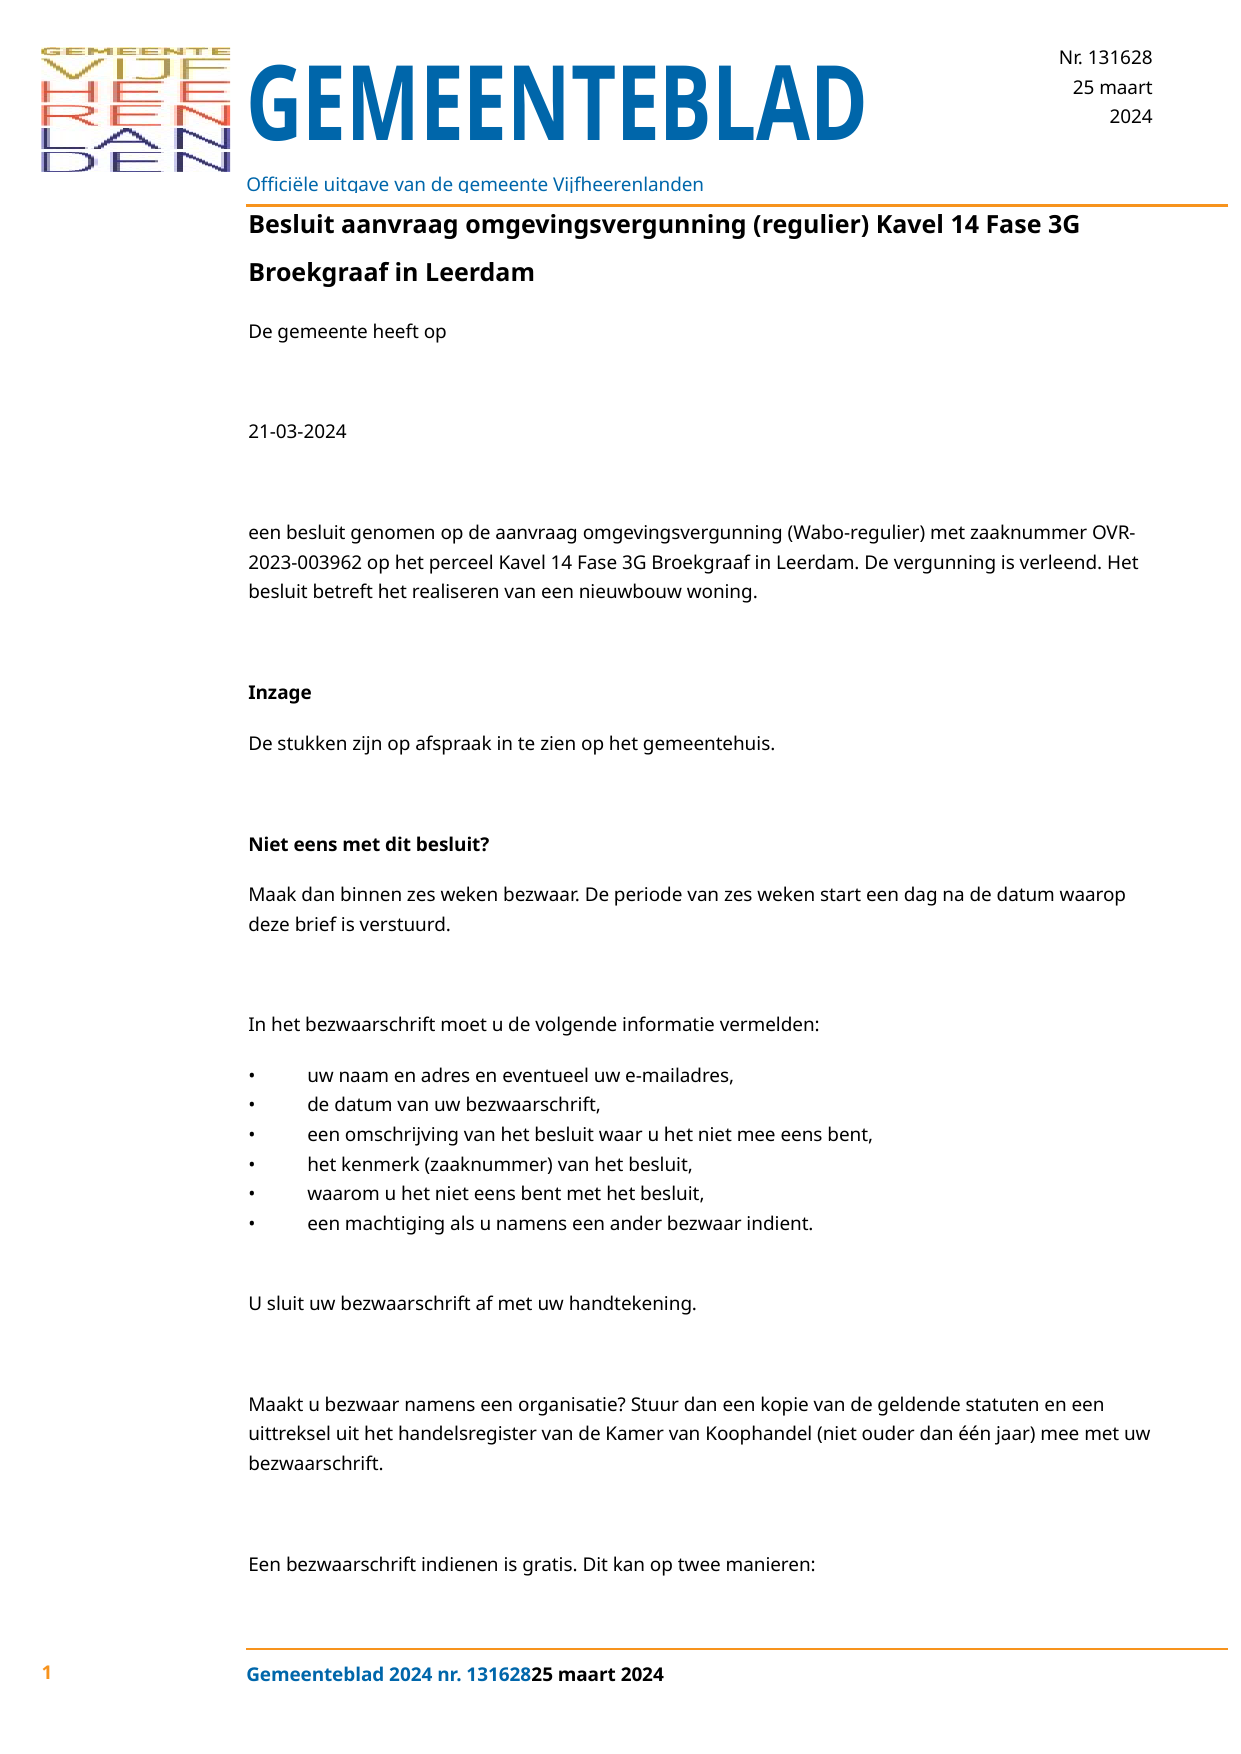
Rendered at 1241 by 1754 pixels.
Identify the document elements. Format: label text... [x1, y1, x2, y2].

picture [41, 47, 231, 172]
text Besluit aanvraag omgevingsvergunning (regulier) Kavel 14 Fase 3G Broekgraaf in Leerdam [248, 207, 1152, 288]
text Niet eens met dit besluit? [248, 831, 1152, 857]
list uw naam en adres en eventueel uw e-mailadres, [248, 1062, 1152, 1088]
text De gemeente heeft op [248, 318, 1152, 344]
list het kenmerk (zaaknummer) van het besluit, [248, 1151, 1152, 1177]
list de datum van uw bezwaarschrift, [248, 1092, 1152, 1117]
text De stukken zijn op afspraak in te zien op het gemeentehuis. [248, 730, 1152, 756]
text U sluit uw bezwaarschrift af met uw handtekening. [248, 1290, 1152, 1316]
text Maak dan binnen zes weken bezwaar. De periode van zes weken start een dag na de datum waarop deze brief is verstuurd. [248, 881, 1152, 937]
text In het bezwaarschrift moet u de volgende informatie vermelden: [248, 1012, 1152, 1037]
text een besluit genomen op de aanvraag omgevingsvergunning (Wabo-regulier) met zaaknummer OVR-2023-003962 op het perceel Kavel 14 Fase 3G Broekgraaf in Leerdam. De vergunning is verleend. Het besluit betreft het realiseren van een nieuwbouw woning. [248, 519, 1152, 604]
text Inzage [248, 679, 1152, 705]
list een omschrijving van het besluit waar u het niet mee eens bent, [248, 1121, 1152, 1147]
list waarom u het niet eens bent met het besluit, [248, 1180, 1152, 1206]
text 21-03-2024 [248, 419, 1152, 444]
text Een bezwaarschrift indienen is gratis. Dit kan op twee manieren: [248, 1551, 1152, 1577]
list een machtiging als u namens een ander bezwaar indient. [248, 1210, 1152, 1236]
text Maakt u bezwaar namens een organisatie? Stuur dan een kopie van de geldende statuten en een uittreksel uit het handelsregister van de Kamer van Koophandel (niet ouder dan één jaar) mee met uw bezwaarschrift. [248, 1391, 1152, 1476]
